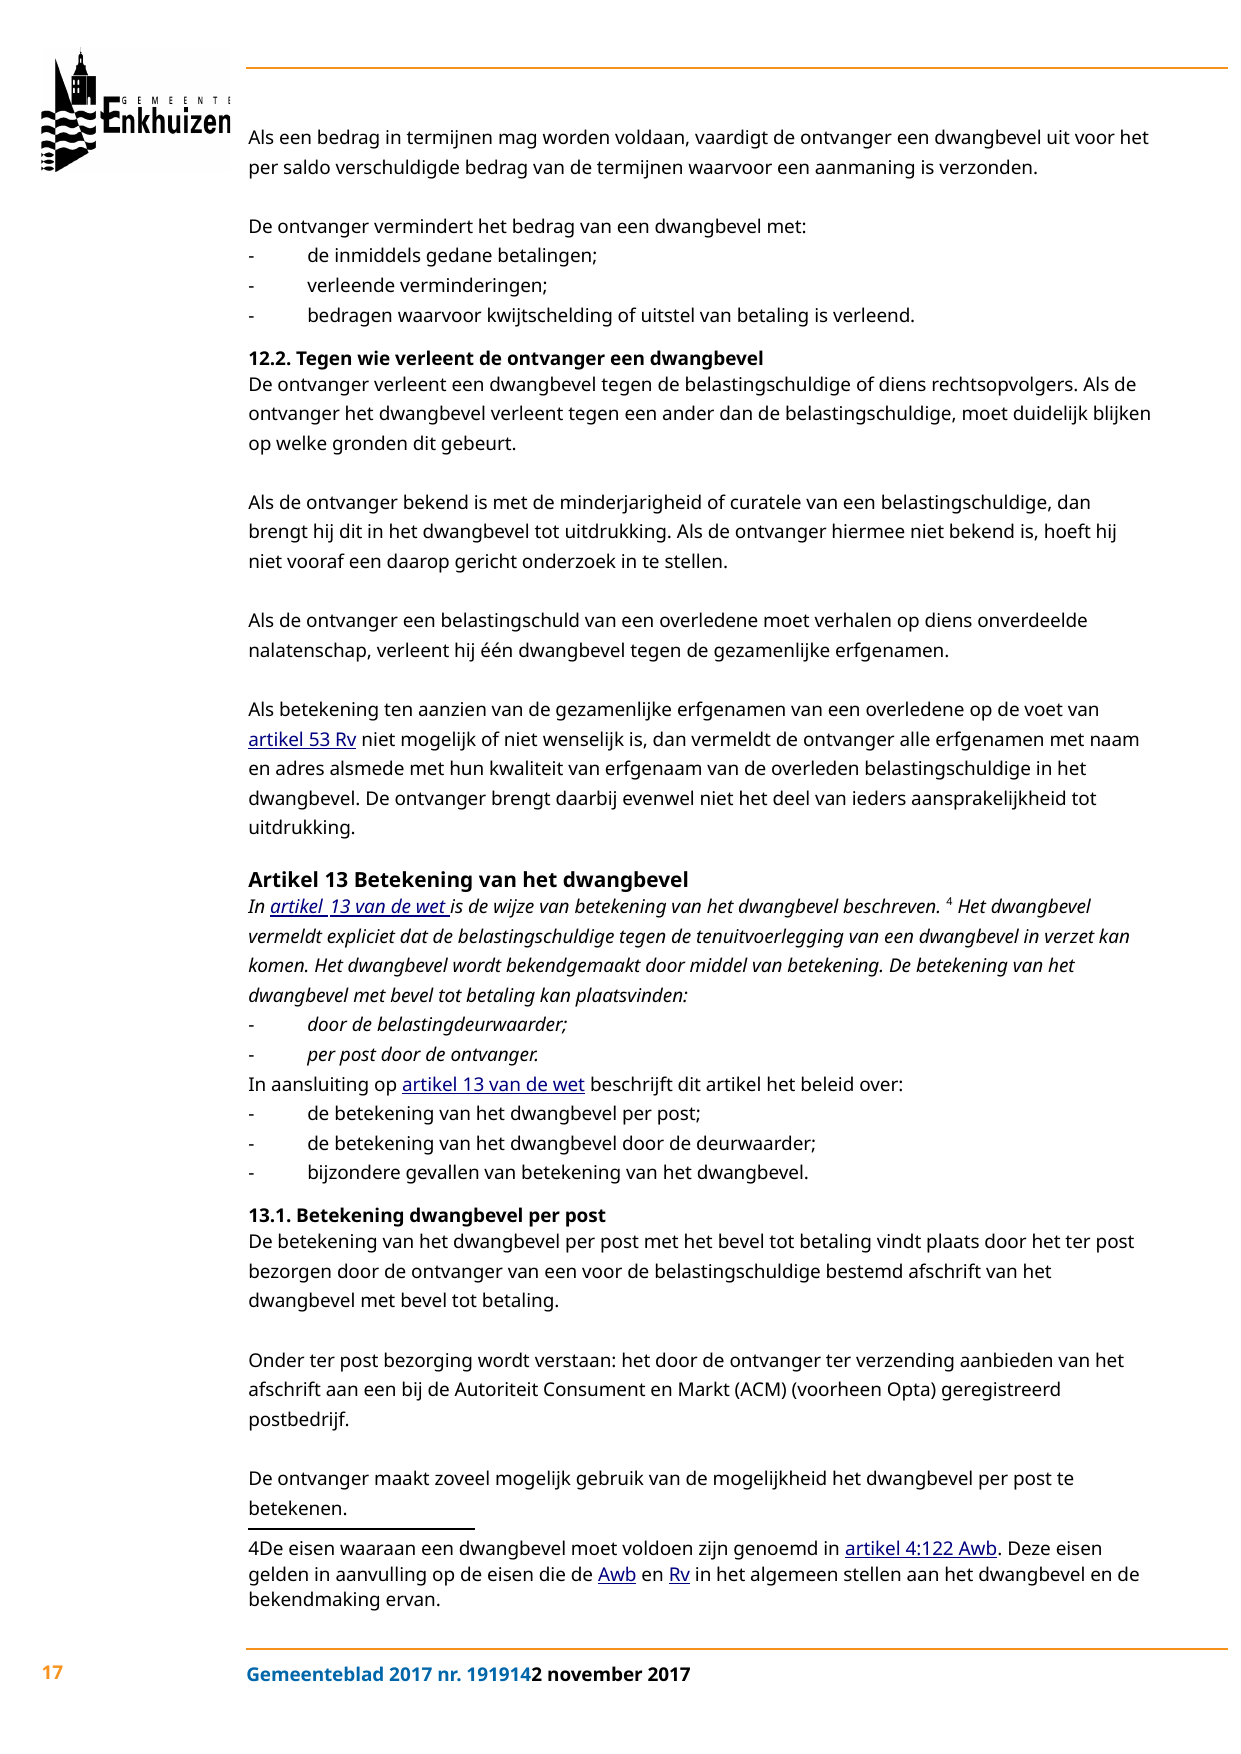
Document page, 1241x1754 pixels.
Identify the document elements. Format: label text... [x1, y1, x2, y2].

text Als de ontvanger bekend is met de minderjarigheid of curatele van een belastingschuldige, dan brengt hij dit in het dwangbevel tot uitdrukking. Als de ontvanger hiermee niet bekend is, hoeft hij niet vooraf een daarop gericht onderzoek in te stellen. [248, 489, 1152, 574]
text Artikel 13 Betekening van het dwangbevel [248, 865, 1152, 893]
text De ontvanger verleent een dwangbevel tegen de belastingschuldige of diens rechtsopvolgers. Als de ontvanger het dwangbevel verleent tegen een ander dan de belastingschuldige, moet duidelijk blijken op welke gronden dit gebeurt. [248, 371, 1152, 456]
list bijzondere gevallen van betekening van het dwangbevel. [248, 1159, 1152, 1185]
list verleende verminderingen; [248, 272, 1152, 298]
text 12.2. Tegen wie verleent de ontvanger een dwangbevel [248, 345, 1152, 371]
list de inmiddels gedane betalingen; [248, 243, 1152, 268]
text Als de ontvanger een belastingschuld van een overledene moet verhalen op diens onverdeelde nalatenschap, verleent hij één dwangbevel tegen de gezamenlijke erfgenamen. [248, 607, 1152, 663]
text 13.1. Betekening dwangbevel per post [248, 1203, 1152, 1228]
list de betekening van het dwangbevel door de deurwaarder; [248, 1130, 1152, 1156]
text De eisen waaraan een dwangbevel moet voldoen zijn genoemd in artikel 4:122 Awb. Deze eisen gelden in aanvulling op de eisen die de Awb en Rv in het algemeen stellen aan het dwangbevel en de bekendmaking ervan. [248, 1535, 1152, 1612]
text In artikel 13 van de wet is de wijze van betekening van het dwangbevel beschreven. Het dwangbevel vermeldt expliciet dat de belastingschuldige tegen de tenuitvoerlegging van een dwangbevel in verzet kan komen. Het dwangbevel wordt bekendgemaakt door middel van betekening. De betekening van het dwangbevel met bevel tot betaling kan plaatsvinden: [248, 893, 1152, 1008]
text De ontvanger vermindert het bedrag van een dwangbevel met: [248, 213, 1152, 239]
text Als een bedrag in termijnen mag worden voldaan, vaardigt de ontvanger een dwangbevel uit voor het per saldo verschuldigde bedrag van de termijnen waarvoor een aanmaning is verzonden. [248, 124, 1152, 180]
text De ontvanger maakt zoveel mogelijk gebruik van de mogelijkheid het dwangbevel per post te betekenen. [248, 1465, 1152, 1520]
text Als betekening ten aanzien van de gezamenlijke erfgenamen van een overledene op de voet van artikel 53 Rv niet mogelijk of niet wenselijk is, dan vermeldt de ontvanger alle erfgenamen met naam en adres alsmede met hun kwaliteit van erfgenaam van de overleden belastingschuldige in het dwangbevel. De ontvanger brengt daarbij evenwel niet het deel van ieders aansprakelijkheid tot uitdrukking. [248, 696, 1152, 840]
list per post door de ontvanger. [248, 1041, 1152, 1067]
text De betekening van het dwangbevel per post met het bevel tot betaling vindt plaats door het ter post bezorgen door de ontvanger van een voor de belastingschuldige bestemd afschrift van het dwangbevel met bevel tot betaling. [248, 1228, 1152, 1313]
list de betekening van het dwangbevel per post; [248, 1100, 1152, 1126]
picture [41, 47, 231, 172]
text Onder ter post bezorging wordt verstaan: het door de ontvanger ter verzending aanbieden van het afschrift aan een bij de Autoriteit Consument en Markt (ACM) (voorheen Opta) geregistreerd postbedrijf. [248, 1347, 1152, 1432]
list bedragen waarvoor kwijtschelding of uitstel van betaling is verleend. [248, 302, 1152, 328]
text In aansluiting op artikel 13 van de wet beschrijft dit artikel het beleid over: [248, 1071, 1152, 1097]
list door de belastingdeurwaarder; [248, 1012, 1152, 1037]
